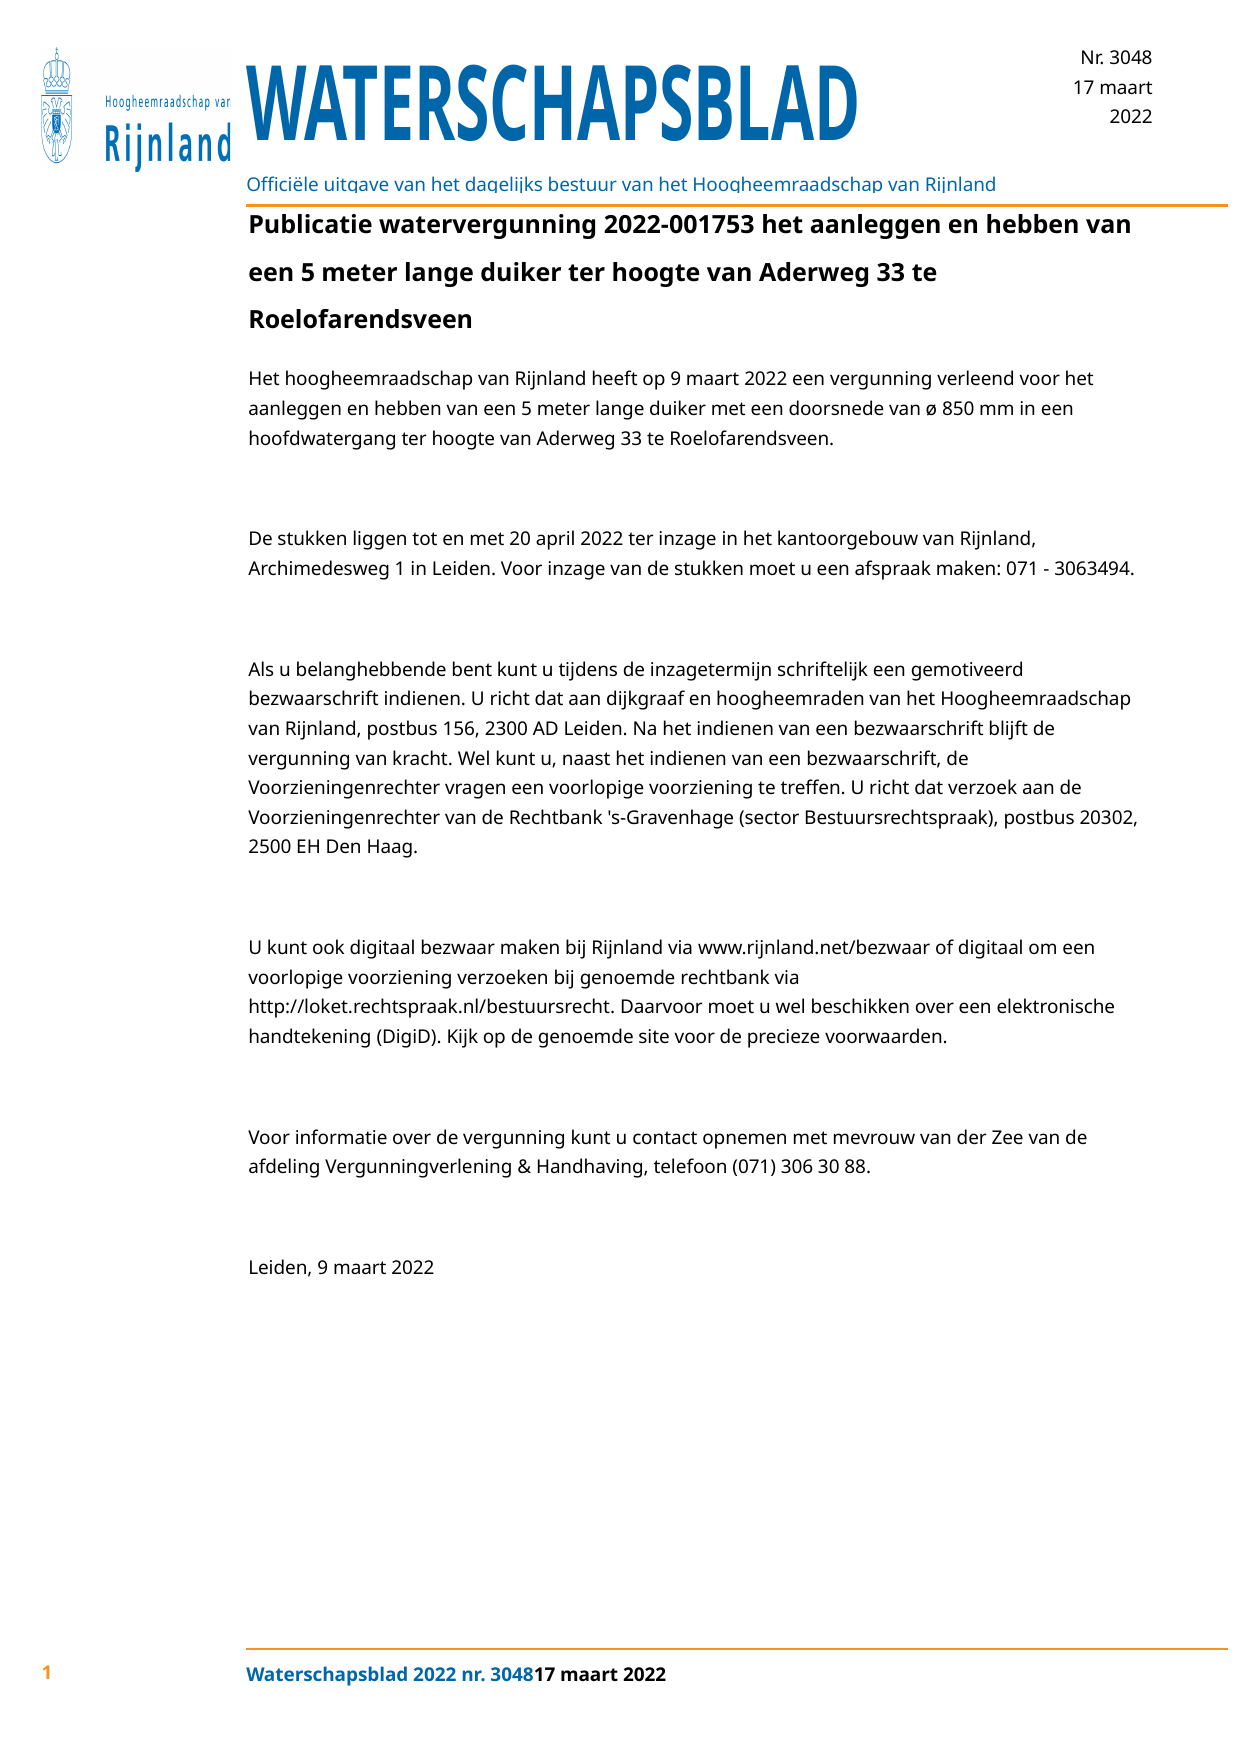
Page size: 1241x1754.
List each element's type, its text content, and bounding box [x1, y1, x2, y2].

text De stukken liggen tot en met 20 april 2022 ter inzage in het kantoorgebouw van Rijnland, Archimedesweg 1 in Leiden. Voor inzage van de stukken moet u een afspraak maken: 071 - 3063494. [248, 526, 1152, 581]
text Het hoogheemraadschap van Rijnland heeft op 9 maart 2022 een vergunning verleend voor het aanleggen en hebben van een 5 meter lange duiker met een doorsnede van ø 850 mm in een hoofdwatergang ter hoogte van Aderweg 33 te Roelofarendsveen. [248, 366, 1152, 450]
picture [41, 47, 231, 172]
text Publicatie watervergunning 2022-001753 het aanleggen en hebben van een 5 meter lange duiker ter hoogte van Aderweg 33 te Roelofarendsveen [248, 207, 1152, 336]
text Leiden, 9 maart 2022 [248, 1254, 1152, 1280]
text Als u belanghebbende bent kunt u tijdens de inzagetermijn schriftelijk een gemotiveerd bezwaarschrift indienen. U richt dat aan dijkgraaf en hoogheemraden van het Hoogheemraadschap van Rijnland, postbus 156, 2300 AD Leiden. Na het indienen van een bezwaarschrift blijft de vergunning van kracht. Wel kunt u, naast het indienen van een bezwaarschrift, de Voorzieningenrechter vragen een voorlopige voorziening te treffen. U richt dat verzoek aan de Voorzieningenrechter van de Rechtbank 's-Gravenhage (sector Bestuursrechtspraak), postbus 20302, 2500 EH Den Haag. [248, 656, 1152, 859]
text Voor informatie over de vergunning kunt u contact opnemen met mevrouw van der Zee van de afdeling Vergunningverlening & Handhaving, telefoon (071) 306 30 88. [248, 1124, 1152, 1179]
text U kunt ook digitaal bezwaar maken bij Rijnland via www.rijnland.net/bezwaar of digitaal om een voorlopige voorziening verzoeken bij genoemde rechtbank via http://loket.rechtspraak.nl/bestuursrecht. Daarvoor moet u wel beschikken over een elektronische handtekening (DigiD). Kijk op de genoemde site voor de precieze voorwaarden. [248, 934, 1152, 1049]
